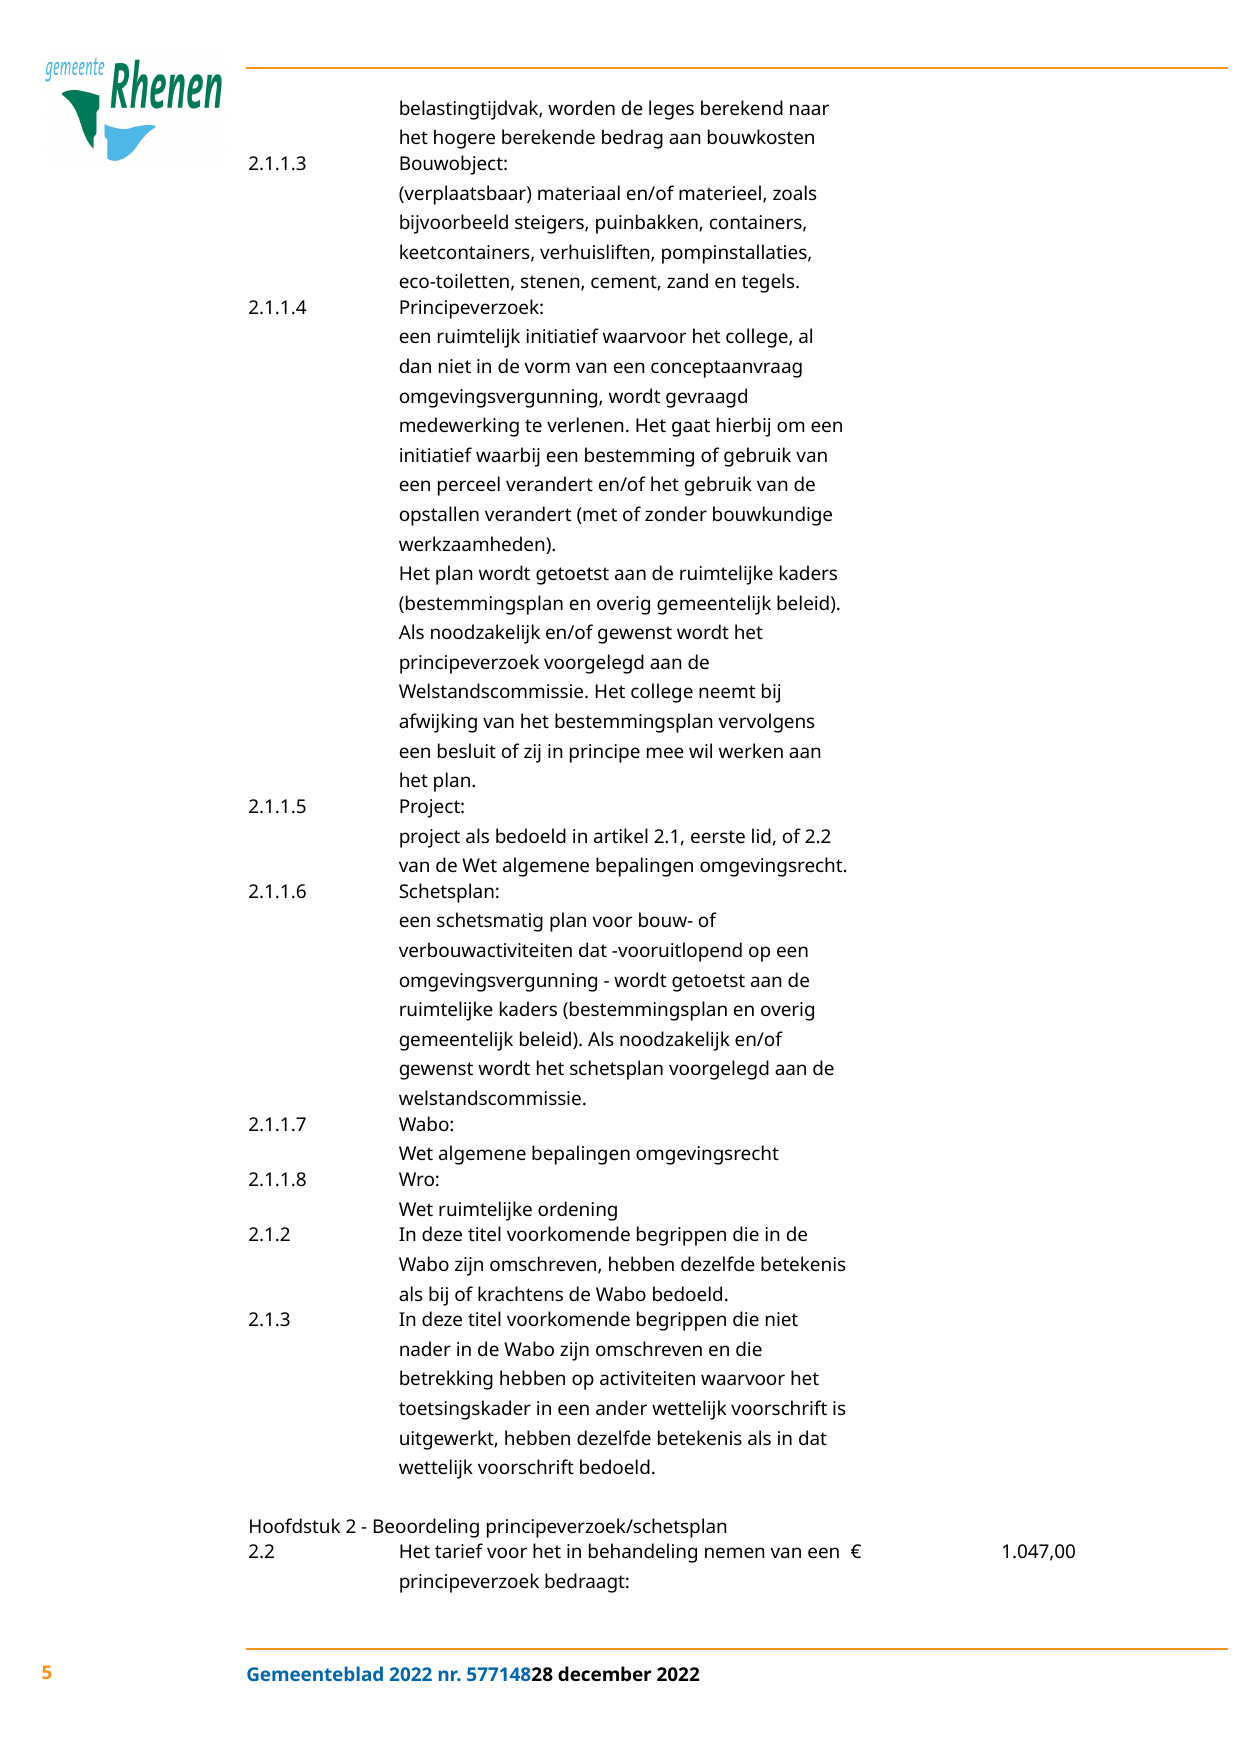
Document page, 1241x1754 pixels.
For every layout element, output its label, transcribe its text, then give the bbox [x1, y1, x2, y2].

table_cell [850, 150, 1001, 294]
table_cell € [850, 1539, 1001, 1594]
table_cell 2.1.1.8 [248, 1166, 398, 1222]
table_cell [850, 878, 1001, 1111]
table_cell [850, 294, 1001, 793]
table_cell [850, 1222, 1001, 1306]
table_cell [850, 1166, 1001, 1222]
table_cell 2.1.1.4 [248, 294, 398, 793]
table_cell [248, 95, 398, 150]
table_cell [1001, 793, 1152, 878]
table_cell [1001, 1166, 1152, 1222]
table_cell [1001, 1111, 1152, 1166]
table_cell [1001, 294, 1152, 793]
table_cell [1001, 878, 1152, 1111]
table_cell [1001, 150, 1152, 294]
table_cell 2.1.2 [248, 1222, 398, 1306]
table_cell 1.047,00 [1001, 1539, 1152, 1594]
table_cell 2.1.1.5 [248, 793, 398, 878]
table_cell [850, 95, 1001, 150]
picture [41, 47, 231, 172]
table_cell [850, 1111, 1001, 1166]
table_cell 2.2 [248, 1539, 398, 1594]
table_cell [1001, 1306, 1152, 1480]
table_cell Wabo: Wet algemene bepalingen omgevingsrecht [399, 1111, 850, 1166]
table_cell Principeverzoek: een ruimtelijk initiatief waarvoor het college, al dan niet in de vorm van een conceptaanvraag omgevingsvergunning, wordt gevraagd medewerking te verlenen. Het gaat hierbij om een initiatief waarbij een bestemming of gebruik van een perceel verandert en/of het gebruik van de opstallen verandert (met of zonder bouwkundige werkzaamheden). Het plan wordt getoetst aan de ruimtelijke kaders (bestemmingsplan en overig gemeentelijk beleid). Als noodzakelijk en/of gewenst wordt het principeverzoek voorgelegd aan de Welstandscommissie. Het college neemt bij afwijking van het bestemmingsplan vervolgens een besluit of zij in principe mee wil werken aan het plan. [399, 294, 850, 793]
table_cell Het tarief voor het in behandeling nemen van een principeverzoek bedraagt: [399, 1539, 850, 1594]
table_cell [1001, 1222, 1152, 1306]
table_cell [850, 1306, 1001, 1480]
table_cell 2.1.1.3 [248, 150, 398, 294]
table_cell 2.1.1.6 [248, 878, 398, 1111]
table_cell Wro: Wet ruimtelijke ordening [399, 1166, 850, 1222]
table_cell 2.1.1.7 [248, 1111, 398, 1166]
table_cell 2.1.3 [248, 1306, 398, 1480]
table_cell belastingtijdvak, worden de leges berekend naar het hogere berekende bedrag aan bouwkosten [399, 95, 850, 150]
table_cell [850, 793, 1001, 878]
table_cell Schetsplan: een schetsmatig plan voor bouw- of verbouwactiviteiten dat -vooruitlopend op een omgevingsvergunning - wordt getoetst aan de ruimtelijke kaders (bestemmingsplan en overig gemeentelijk beleid). Als noodzakelijk en/of gewenst wordt het schetsplan voorgelegd aan de welstandscommissie. [399, 878, 850, 1111]
table_cell In deze titel voorkomende begrippen die in de Wabo zijn omschreven, hebben dezelfde betekenis als bij of krachtens de Wabo bedoeld. [399, 1222, 850, 1306]
table_cell Bouwobject: (verplaatsbaar) materiaal en/of materieel, zoals bijvoorbeeld steigers, puinbakken, containers, keetcontainers, verhuisliften, pompinstallaties, eco-toiletten, stenen, cement, zand en tegels. [399, 150, 850, 294]
table_cell Project: project als bedoeld in artikel 2.1, eerste lid, of 2.2 van de Wet algemene bepalingen omgevingsrecht. [399, 793, 850, 878]
table_cell In deze titel voorkomende begrippen die niet nader in de Wabo zijn omschreven en die betrekking hebben op activiteiten waarvoor het toetsingskader in een ander wettelijk voorschrift is uitgewerkt, hebben dezelfde betekenis als in dat wettelijk voorschrift bedoeld. [399, 1306, 850, 1480]
table_header Hoofdstuk 2 - Beoordeling principeverzoek/schetsplan [248, 1513, 1152, 1539]
table_cell [1001, 95, 1152, 150]
